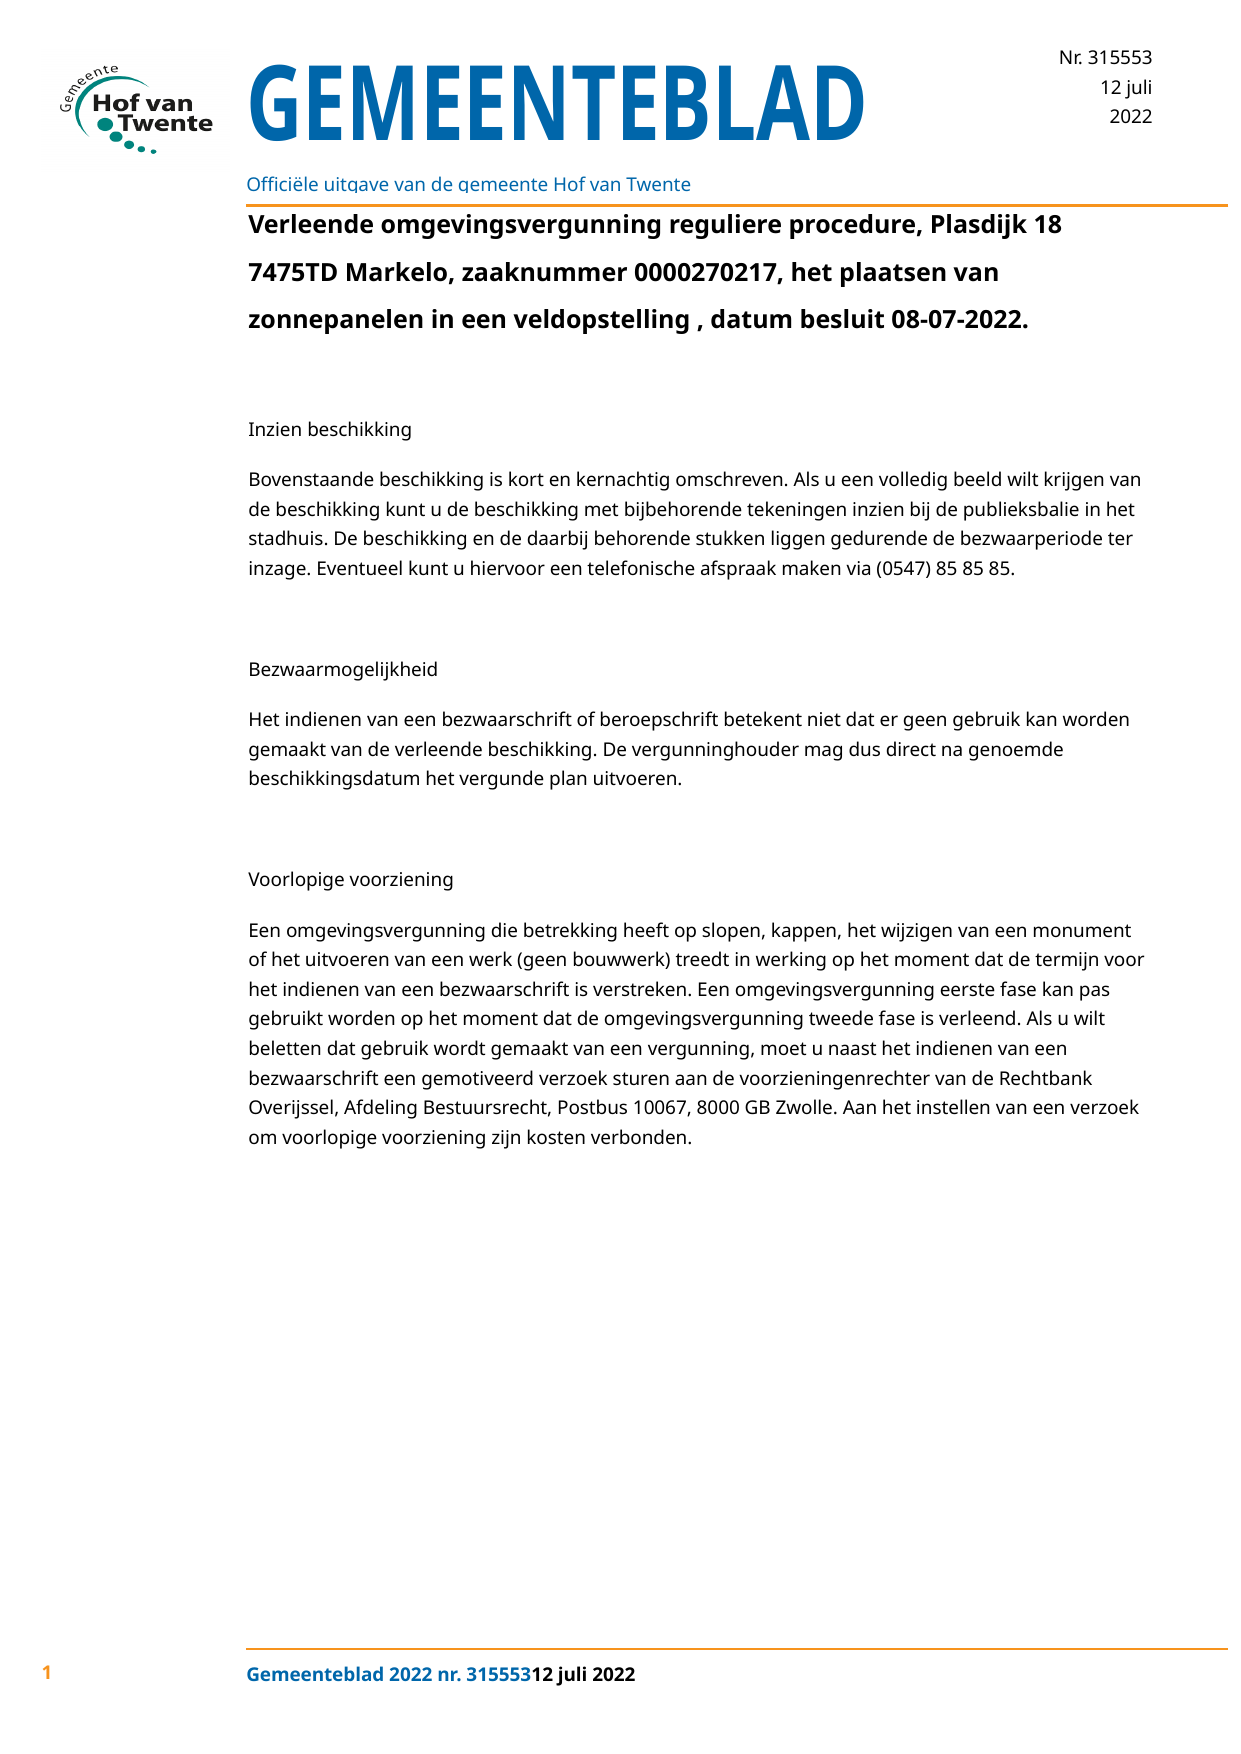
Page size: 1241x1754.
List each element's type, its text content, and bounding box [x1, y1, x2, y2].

text Inzien beschikking [248, 416, 1152, 442]
text Bezwaarmogelijkheid [248, 656, 1152, 682]
text Het indienen van een bezwaarschrift of beroepschrift betekent niet dat er geen gebruik kan worden gemaakt van de verleende beschikking. De vergunninghouder mag dus direct na genoemde beschikkingsdatum het vergunde plan uitvoeren. [248, 706, 1152, 791]
text Bovenstaande beschikking is kort en kernachtig omschreven. Als u een volledig beeld wilt krijgen van de beschikking kunt u de beschikking met bijbehorende tekeningen inzien bij de publieksbalie in het stadhuis. De beschikking en de daarbij behorende stukken liggen gedurende de bezwaarperiode ter inzage. Eventueel kunt u hiervoor een telefonische afspraak maken via (0547) 85 85 85. [248, 466, 1152, 581]
text Verleende omgevingsvergunning reguliere procedure, Plasdijk 18 7475TD Markelo, zaaknummer 0000270217, het plaatsen van zonnepanelen in een veldopstelling , datum besluit 08-07-2022. [248, 207, 1152, 336]
picture [41, 47, 231, 172]
text Een omgevingsvergunning die betrekking heeft op slopen, kappen, het wijzigen van een monument of het uitvoeren van een werk (geen bouwwerk) treedt in werking op het moment dat de termijn voor het indienen van een bezwaarschrift is verstreken. Een omgevingsvergunning eerste fase kan pas gebruikt worden op het moment dat de omgevingsvergunning tweede fase is verleend. Als u wilt beletten dat gebruik wordt gemaakt van een vergunning, moet u naast het indienen van een bezwaarschrift een gemotiveerd verzoek sturen aan de voorzieningenrechter van de Rechtbank Overijssel, Afdeling Bestuursrecht, Postbus 10067, 8000 GB Zwolle. Aan het instellen van een verzoek om voorlopige voorziening zijn kosten verbonden. [248, 917, 1152, 1149]
text Voorlopige voorziening [248, 866, 1152, 892]
